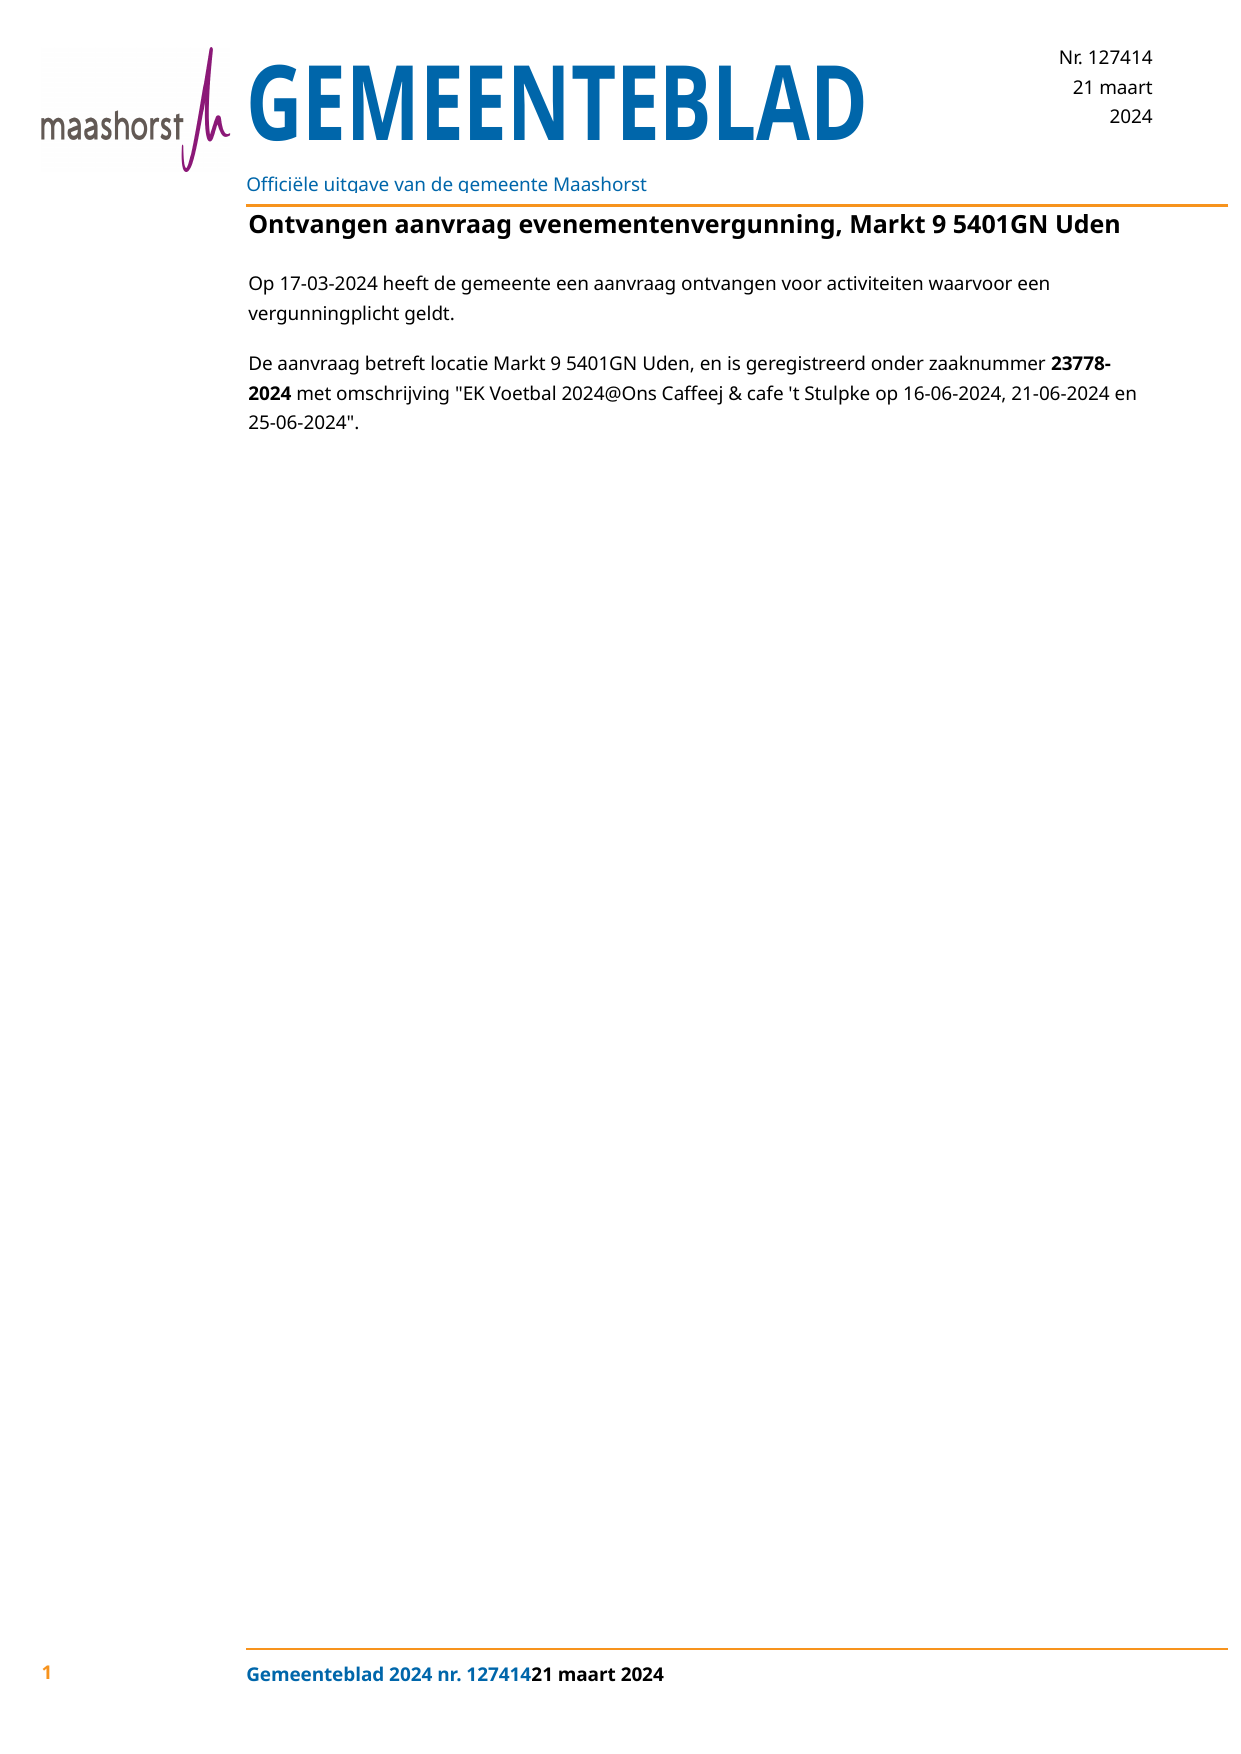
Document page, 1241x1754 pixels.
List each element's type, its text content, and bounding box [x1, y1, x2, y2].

picture [41, 47, 231, 172]
text Op 17-03-2024 heeft de gemeente een aanvraag ontvangen voor activiteiten waarvoor een vergunningplicht geldt. [248, 270, 1152, 326]
text Ontvangen aanvraag evenementenvergunning, Markt 9 5401GN Uden [248, 207, 1152, 241]
text De aanvraag betreft locatie Markt 9 5401GN Uden, en is geregistreerd onder zaaknummer 23778-2024 met omschrijving "EK Voetbal 2024@Ons Caffeej & cafe 't Stulpke op 16-06-2024, 21-06-2024 en 25-06-2024". [248, 350, 1152, 435]
